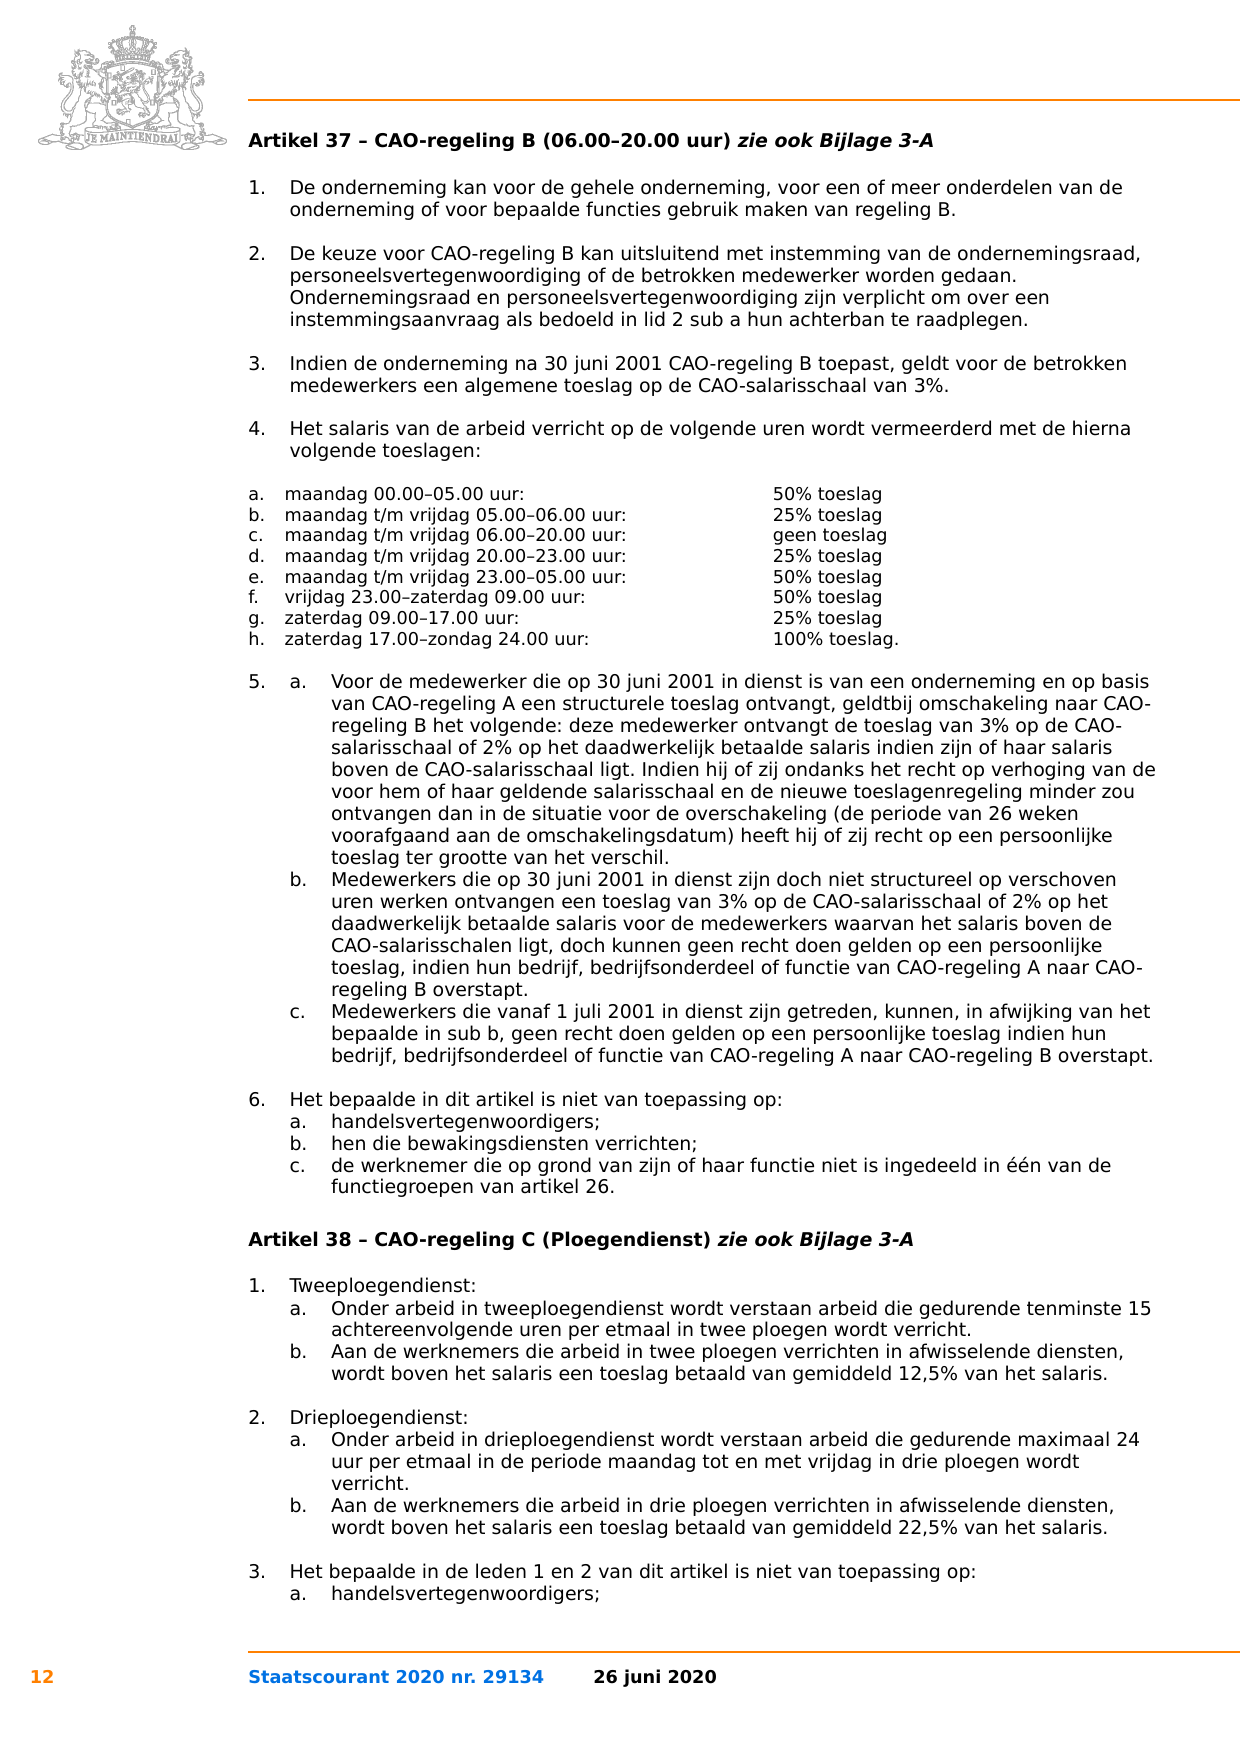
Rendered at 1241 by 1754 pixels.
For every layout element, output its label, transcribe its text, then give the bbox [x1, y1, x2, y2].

text b. hen die bewakingsdiensten verrichten; [289, 1132, 1163, 1154]
table_cell 50% toeslag [767, 567, 1163, 587]
text 1. De onderneming kan voor de gehele onderneming, voor een of meer onderdelen van de onderneming of voor bepaalde functies gebruik maken van regeling B. [248, 177, 1163, 221]
subtitle Artikel 38 – CAO-regeling C (Ploegendienst) zie ook Bijlage 3-A [248, 1228, 1163, 1250]
table_cell 25% toeslag [767, 546, 1163, 567]
table_cell d. [248, 546, 278, 567]
table_cell b. [248, 505, 278, 525]
text 3. Het bepaalde in de leden 1 en 2 van dit artikel is niet van toepassing op: [248, 1561, 1163, 1583]
table_cell 25% toeslag [767, 608, 1163, 628]
subtitle Artikel 37 – CAO-regeling B (06.00–20.00 uur) zie ook Bijlage 3-A [248, 130, 1163, 152]
table_cell maandag t/m vrijdag 06.00–20.00 uur: [279, 525, 767, 546]
table_cell f. [248, 587, 278, 608]
table_cell vrijdag 23.00–zaterdag 09.00 uur: [279, 587, 767, 608]
text b. Medewerkers die op 30 juni 2001 in dienst zijn doch niet structureel op verschoven uren werken ontvangen een toeslag van 3% op de CAO-salarisschaal of 2% op het daadwerkelijk betaalde salaris voor de medewerkers waarvan het salaris boven de CAO-salarisschalen ligt, doch kunnen geen recht doen gelden op een persoonlijke toeslag, indien hun bedrijf, bedrijfsonderdeel of functie van CAO-regeling A naar CAO-regeling B overstapt. [289, 869, 1163, 1001]
table_cell 25% toeslag [767, 505, 1163, 525]
text a. handelsvertegenwoordigers; [289, 1583, 1163, 1605]
table_cell zaterdag 09.00–17.00 uur: [279, 608, 767, 628]
text 5. a. Voor de medewerker die op 30 juni 2001 in dienst is van een onderneming en op basis van CAO-regeling A een structurele toeslag ontvangt, geldtbij omschakeling naar CAO-regeling B het volgende: deze medewerker ontvangt de toeslag van 3% op de CAO-salarisschaal of 2% op het daadwerkelijk betaalde salaris indien zijn of haar salaris boven de CAO-salarisschaal ligt. Indien hij of zij ondanks het recht op verhoging van de voor hem of haar geldende salarisschaal en de nieuwe toeslagenregeling minder zou ontvangen dan in de situatie voor de overschakeling (de periode van 26 weken voorafgaand aan de omschakelingsdatum) heeft hij of zij recht op een persoonlijke toeslag ter grootte van het verschil. [248, 671, 1163, 869]
table_cell e. [248, 567, 278, 587]
table_cell geen toeslag [767, 525, 1163, 546]
picture [38, 25, 227, 150]
text 4. Het salaris van de arbeid verricht op de volgende uren wordt vermeerderd met de hierna volgende toeslagen: [248, 418, 1163, 462]
text a. Onder arbeid in tweeploegendienst wordt verstaan arbeid die gedurende tenminste 15 achtereenvolgende uren per etmaal in twee ploegen wordt verricht. [289, 1297, 1163, 1341]
text 2. De keuze voor CAO-regeling B kan uitsluitend met instemming van de ondernemingsraad, personeelsvertegenwoordiging of de betrokken medewerker worden gedaan. [248, 243, 1163, 287]
table_cell 50% toeslag [767, 587, 1163, 608]
table_cell maandag t/m vrijdag 05.00–06.00 uur: [279, 505, 767, 525]
text 2. Drieploegendienst: [248, 1407, 1163, 1429]
text c. de werknemer die op grond van zijn of haar functie niet is ingedeeld in één van de functiegroepen van artikel 26. [289, 1154, 1163, 1198]
text Ondernemingsraad en personeelsvertegenwoordiging zijn verplicht om over een instemmingsaanvraag als bedoeld in lid 2 sub a hun achterban te raadplegen. [289, 287, 1163, 331]
table_cell c. [248, 525, 278, 546]
text 6. Het bepaalde in dit artikel is niet van toepassing op: [248, 1088, 1163, 1111]
table_cell h. [248, 629, 278, 649]
table_cell 100% toeslag. [767, 629, 1163, 649]
table_cell maandag t/m vrijdag 23.00–05.00 uur: [279, 567, 767, 587]
text b. Aan de werknemers die arbeid in drie ploegen verrichten in afwisselende diensten, wordt boven het salaris een toeslag betaald van gemiddeld 22,5% van het salaris. [289, 1495, 1163, 1539]
table_cell maandag t/m vrijdag 20.00–23.00 uur: [279, 546, 767, 567]
table_cell zaterdag 17.00–zondag 24.00 uur: [279, 629, 767, 649]
table_header maandag 00.00–05.00 uur: [279, 484, 767, 505]
text a. Onder arbeid in drieploegendienst wordt verstaan arbeid die gedurende maximaal 24 uur per etmaal in de periode maandag tot en met vrijdag in drie ploegen wordt verricht. [289, 1429, 1163, 1495]
table_header 50% toeslag [767, 484, 1163, 505]
text b. Aan de werknemers die arbeid in twee ploegen verrichten in afwisselende diensten, wordt boven het salaris een toeslag betaald van gemiddeld 12,5% van het salaris. [289, 1341, 1163, 1385]
text a. handelsvertegenwoordigers; [289, 1111, 1163, 1132]
text 3. Indien de onderneming na 30 juni 2001 CAO-regeling B toepast, geldt voor de betrokken medewerkers een algemene toeslag op de CAO-salarisschaal van 3%. [248, 352, 1163, 396]
text c. Medewerkers die vanaf 1 juli 2001 in dienst zijn getreden, kunnen, in afwijking van het bepaalde in sub b, geen recht doen gelden op een persoonlijke toeslag indien hun bedrijf, bedrijfsonderdeel of functie van CAO-regeling A naar CAO-regeling B overstapt. [289, 1001, 1163, 1067]
text 1. Tweeploegendienst: [248, 1275, 1163, 1297]
table_header a. [248, 484, 278, 505]
table_cell g. [248, 608, 278, 628]
